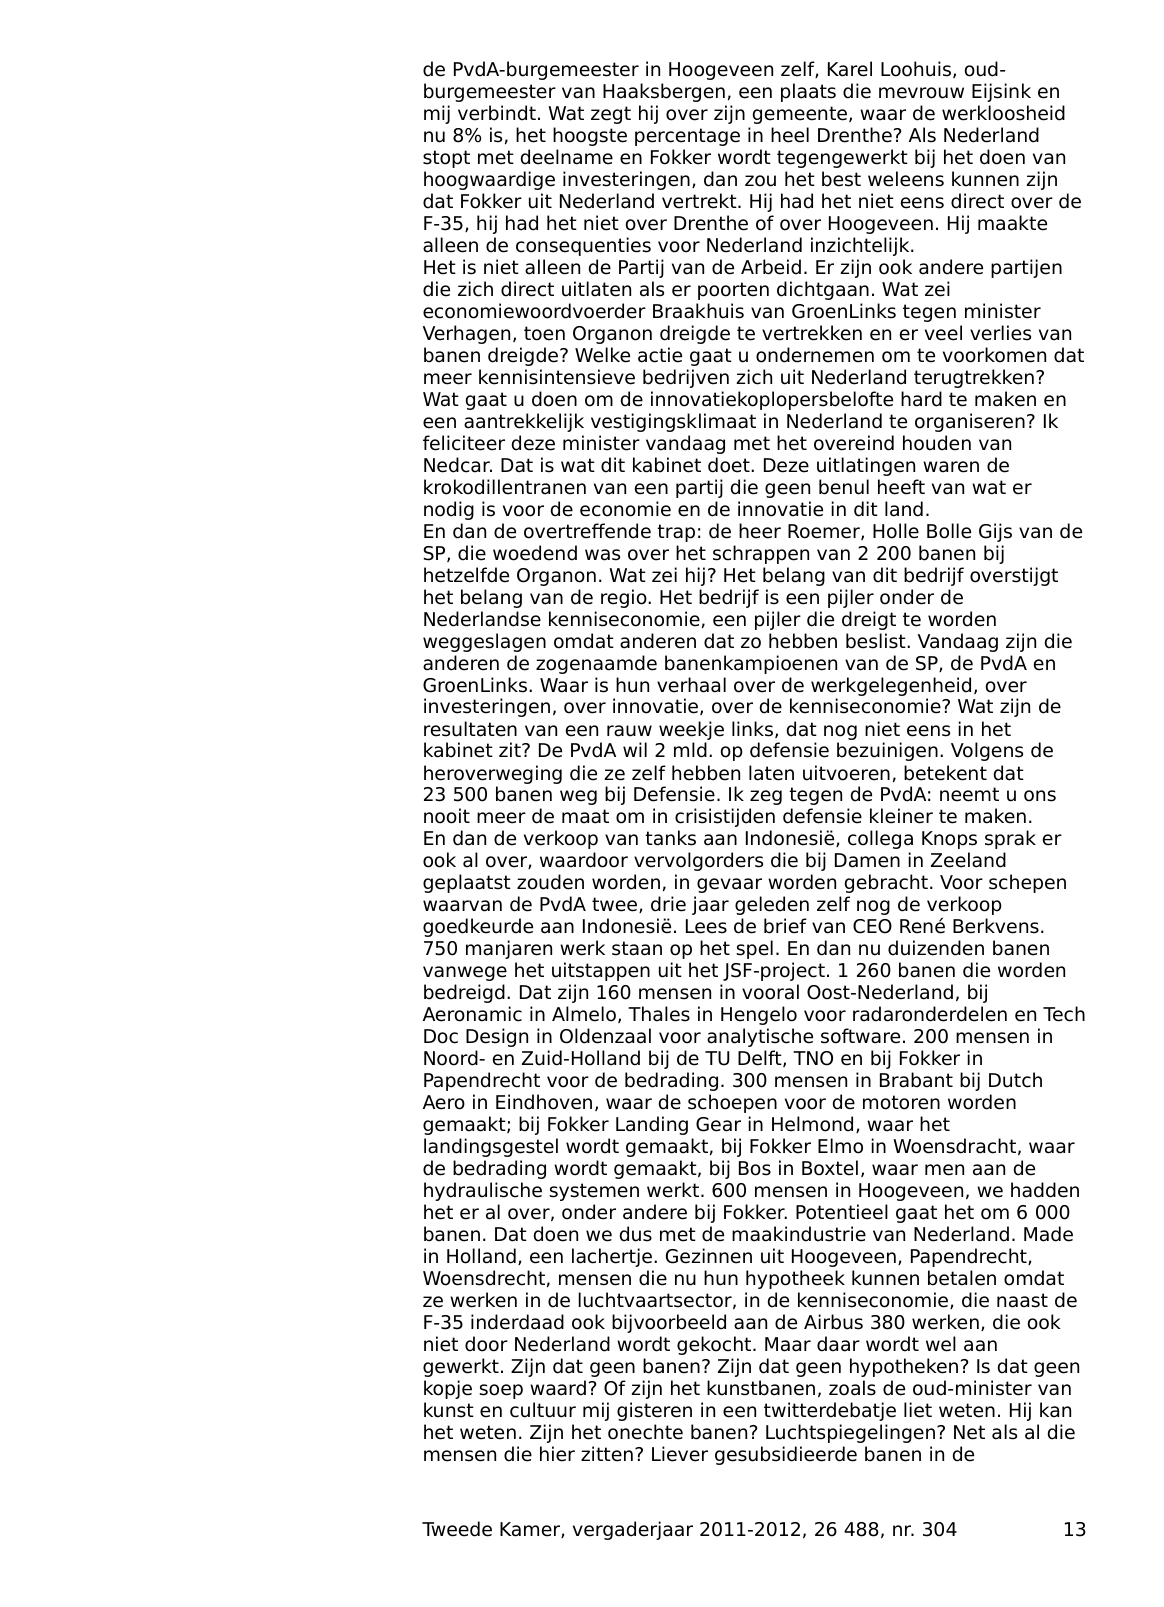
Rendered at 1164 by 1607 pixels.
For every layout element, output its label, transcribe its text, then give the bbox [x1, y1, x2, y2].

text de PvdA-burgemeester in Hoogeveen zelf, Karel Loohuis, oud-burgemeester van Haaksbergen, een plaats die mevrouw Eijsink en mij verbindt. Wat zegt hij over zijn gemeente, waar de werkloosheid nu 8% is, het hoogste percentage in heel Drenthe? Als Nederland stopt met deelname en Fokker wordt tegengewerkt bij het doen van hoogwaardige investeringen, dan zou het best weleens kunnen zijn dat Fokker uit Nederland vertrekt. Hij had het niet eens direct over de F-35, hij had het niet over Drenthe of over Hoogeveen. Hij maakte alleen de consequenties voor Nederland inzichtelijk. [422, 59, 1087, 257]
text En dan de verkoop van tanks aan Indonesië, collega Knops sprak er ook al over, waardoor vervolgorders die bij Damen in Zeeland geplaatst zouden worden, in gevaar worden gebracht. Voor schepen waarvan de PvdA twee, drie jaar geleden zelf nog de verkoop goedkeurde aan Indonesië. Lees de brief van CEO René Berkvens. 750 manjaren werk staan op het spel. En dan nu duizenden banen vanwege het uitstappen uit het JSF-project. 1 260 banen die worden bedreigd. Dat zijn 160 mensen in vooral Oost-Nederland, bij Aeronamic in Almelo, Thales in Hengelo voor radaronderdelen en Tech Doc Design in Oldenzaal voor analytische software. 200 mensen in Noord- en Zuid-Holland bij de TU Delft, TNO en bij Fokker in Papendrecht voor de bedrading. 300 mensen in Brabant bij Dutch Aero in Eindhoven, waar de schoepen voor de motoren worden gemaakt; bij Fokker Landing Gear in Helmond, waar het landingsgestel wordt gemaakt, bij Fokker Elmo in Woensdracht, waar de bedrading wordt gemaakt, bij Bos in Boxtel, waar men aan de hydraulische systemen werkt. 600 mensen in Hoogeveen, we hadden het er al over, onder andere bij Fokker. Potentieel gaat het om 6 000 banen. Dat doen we dus met de maakindustrie van Nederland. Made in Holland, een lachertje. Gezinnen uit Hoogeveen, Papendrecht, Woensdrecht, mensen die nu hun hypotheek kunnen betalen omdat ze werken in de luchtvaartsector, in de kenniseconomie, die naast de F-35 inderdaad ook bijvoorbeeld aan de Airbus 380 werken, die ook niet door Nederland wordt gekocht. Maar daar wordt wel aan gewerkt. Zijn dat geen banen? Zijn dat geen hypotheken? Is dat geen kopje soep waard? Of zijn het kunstbanen, zoals de oud-minister van kunst en cultuur mij gisteren in een twitterdebatje liet weten. Hij kan het weten. Zijn het onechte banen? Luchtspiegelingen? Net als al die mensen die hier zitten? Liever gesubsidieerde banen in de [422, 828, 1087, 1466]
text En dan de overtreffende trap: de heer Roemer, Holle Bolle Gijs van de SP, die woedend was over het schrappen van 2 200 banen bij hetzelfde Organon. Wat zei hij? Het belang van dit bedrijf overstijgt het belang van de regio. Het bedrijf is een pijler onder de Nederlandse kenniseconomie, een pijler die dreigt te worden weggeslagen omdat anderen dat zo hebben beslist. Vandaag zijn die anderen de zogenaamde banenkampioenen van de SP, de PvdA en GroenLinks. Waar is hun verhaal over de werkgelegenheid, over investeringen, over innovatie, over de kenniseconomie? Wat zijn de resultaten van een rauw weekje links, dat nog niet eens in het kabinet zit? De PvdA wil 2 mld. op defensie bezuinigen. Volgens de heroverweging die ze zelf hebben laten uitvoeren, betekent dat 23 500 banen weg bij Defensie. Ik zeg tegen de PvdA: neemt u ons nooit meer de maat om in crisistijden defensie kleiner te maken. [422, 521, 1087, 828]
text Het is niet alleen de Partij van de Arbeid. Er zijn ook andere partijen die zich direct uitlaten als er poorten dichtgaan. Wat zei economiewoordvoerder Braakhuis van GroenLinks tegen minister Verhagen, toen Organon dreigde te vertrekken en er veel verlies van banen dreigde? Welke actie gaat u ondernemen om te voorkomen dat meer kennisintensieve bedrijven zich uit Nederland terugtrekken? Wat gaat u doen om de innovatiekoplopersbelofte hard te maken en een aantrekkelijk vestigingsklimaat in Nederland te organiseren? Ik feliciteer deze minister vandaag met het overeind houden van Nedcar. Dat is wat dit kabinet doet. Deze uitlatingen waren de krokodillentranen van een partij die geen benul heeft van wat er nodig is voor de economie en de innovatie in dit land. [422, 257, 1087, 521]
